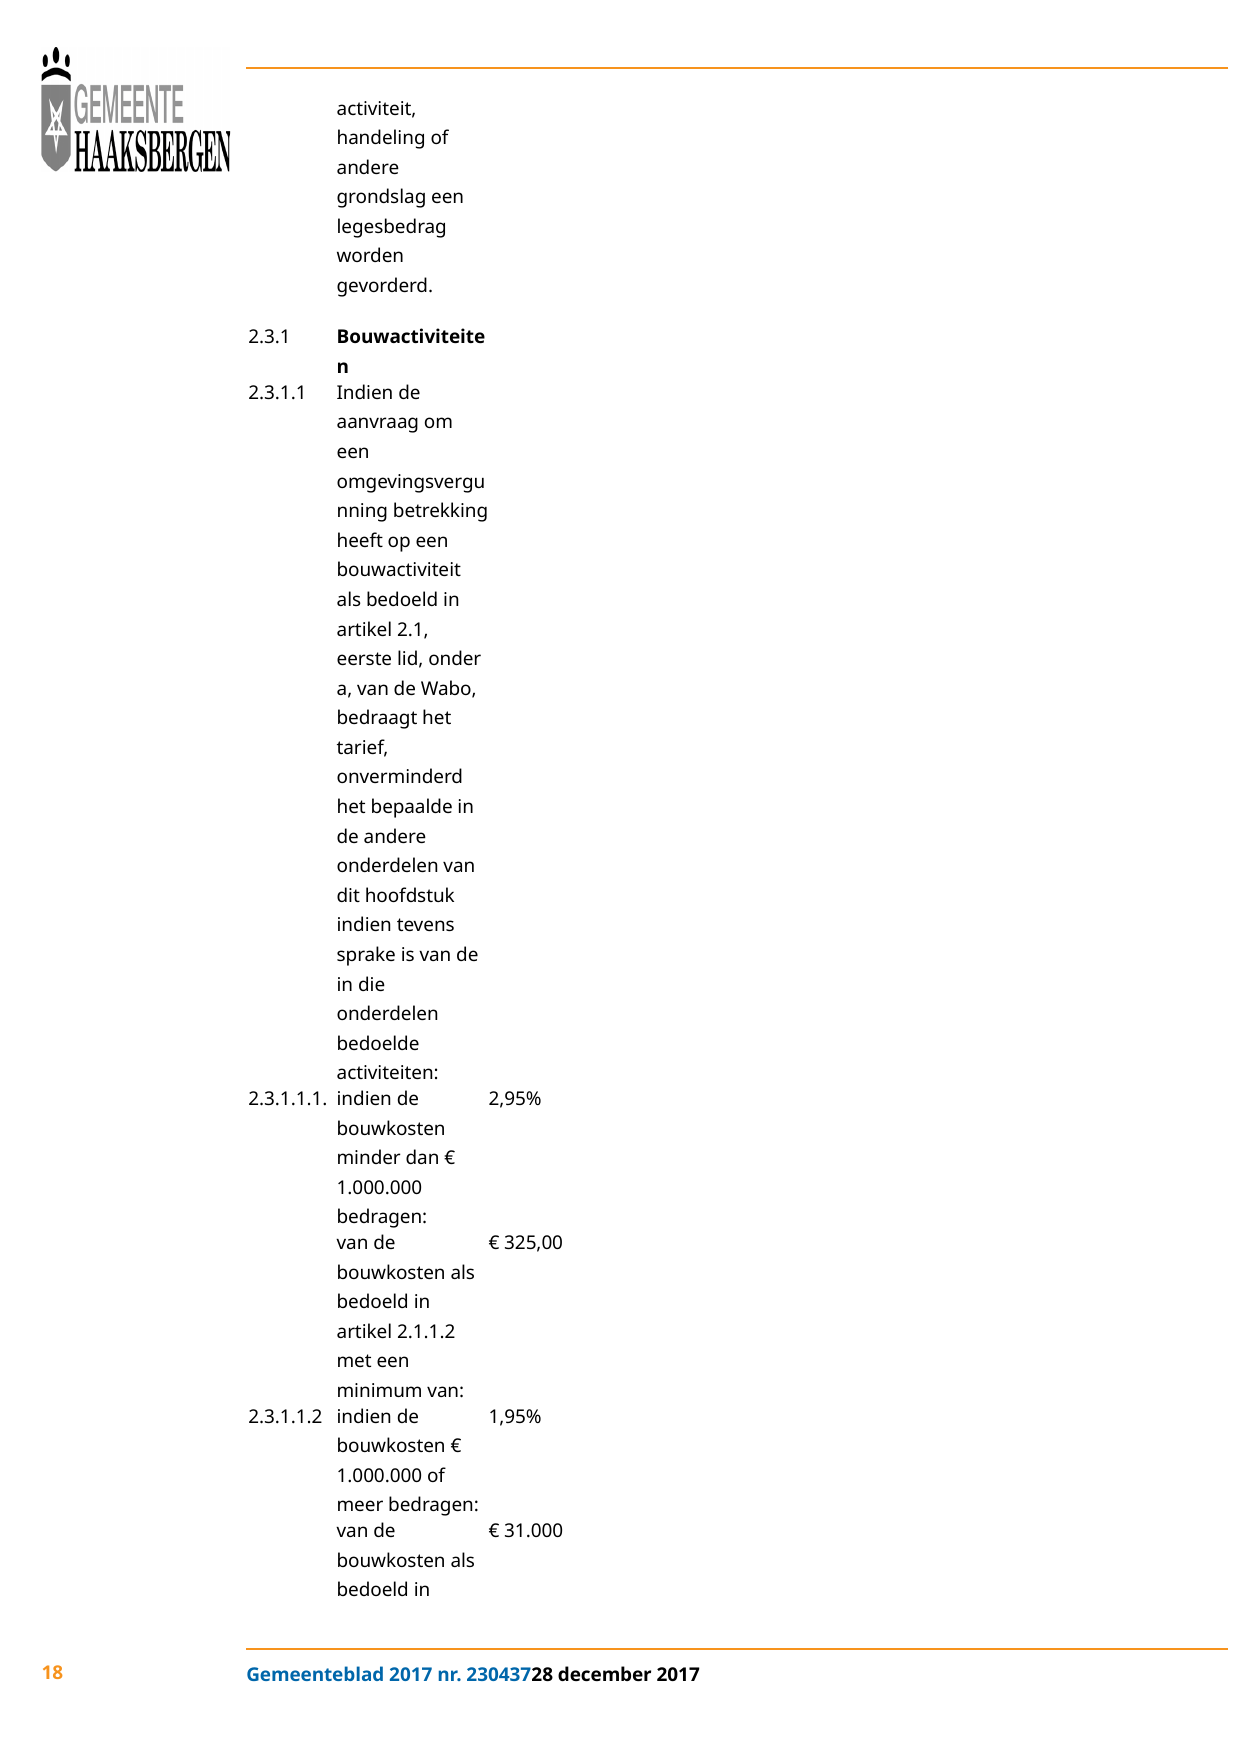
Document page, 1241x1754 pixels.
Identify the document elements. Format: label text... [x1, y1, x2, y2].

table_cell € 31.000 [488, 1518, 577, 1602]
table_cell 2.3.1.1.1. [248, 1085, 336, 1229]
table_cell indien de bouwkosten € 1.000.000 of meer bedragen: [336, 1403, 488, 1517]
table_cell [488, 298, 577, 324]
table_cell 2.3.1 [248, 324, 336, 379]
picture [41, 47, 231, 172]
table_cell activiteit, handeling of andere grondslag een legesbedrag worden gevorderd. [336, 95, 488, 298]
table_cell 2.3.1.1 [248, 379, 336, 1085]
table_cell 2,95% [488, 1085, 577, 1229]
table_cell [488, 95, 577, 298]
table_cell € 325,00 [488, 1229, 577, 1403]
table_cell [488, 324, 577, 379]
table_cell 1,95% [488, 1403, 577, 1517]
table_cell van de bouwkosten als bedoeld in [336, 1518, 488, 1602]
table_cell [488, 379, 577, 1085]
table_cell Indien de aanvraag om een omgevingsvergunning betrekking heeft op een bouwactiviteit als bedoeld in artikel 2.1, eerste lid, onder a, van de Wabo, bedraagt het tarief, onverminderd het bepaalde in de andere onderdelen van dit hoofdstuk indien tevens sprake is van de in die onderdelen bedoelde activiteiten: [336, 379, 488, 1085]
table_cell van de bouwkosten als bedoeld in artikel 2.1.1.2 met een minimum van: [336, 1229, 488, 1403]
table_cell indien de bouwkosten minder dan € 1.000.000 bedragen: [336, 1085, 488, 1229]
table_cell [248, 1229, 336, 1403]
table_cell [248, 298, 336, 324]
table_cell [336, 298, 488, 324]
table_cell [248, 95, 336, 298]
table_cell Bouwactiviteiten [336, 324, 488, 379]
table_cell 2.3.1.1.2 [248, 1403, 336, 1517]
table_cell [248, 1518, 336, 1602]
